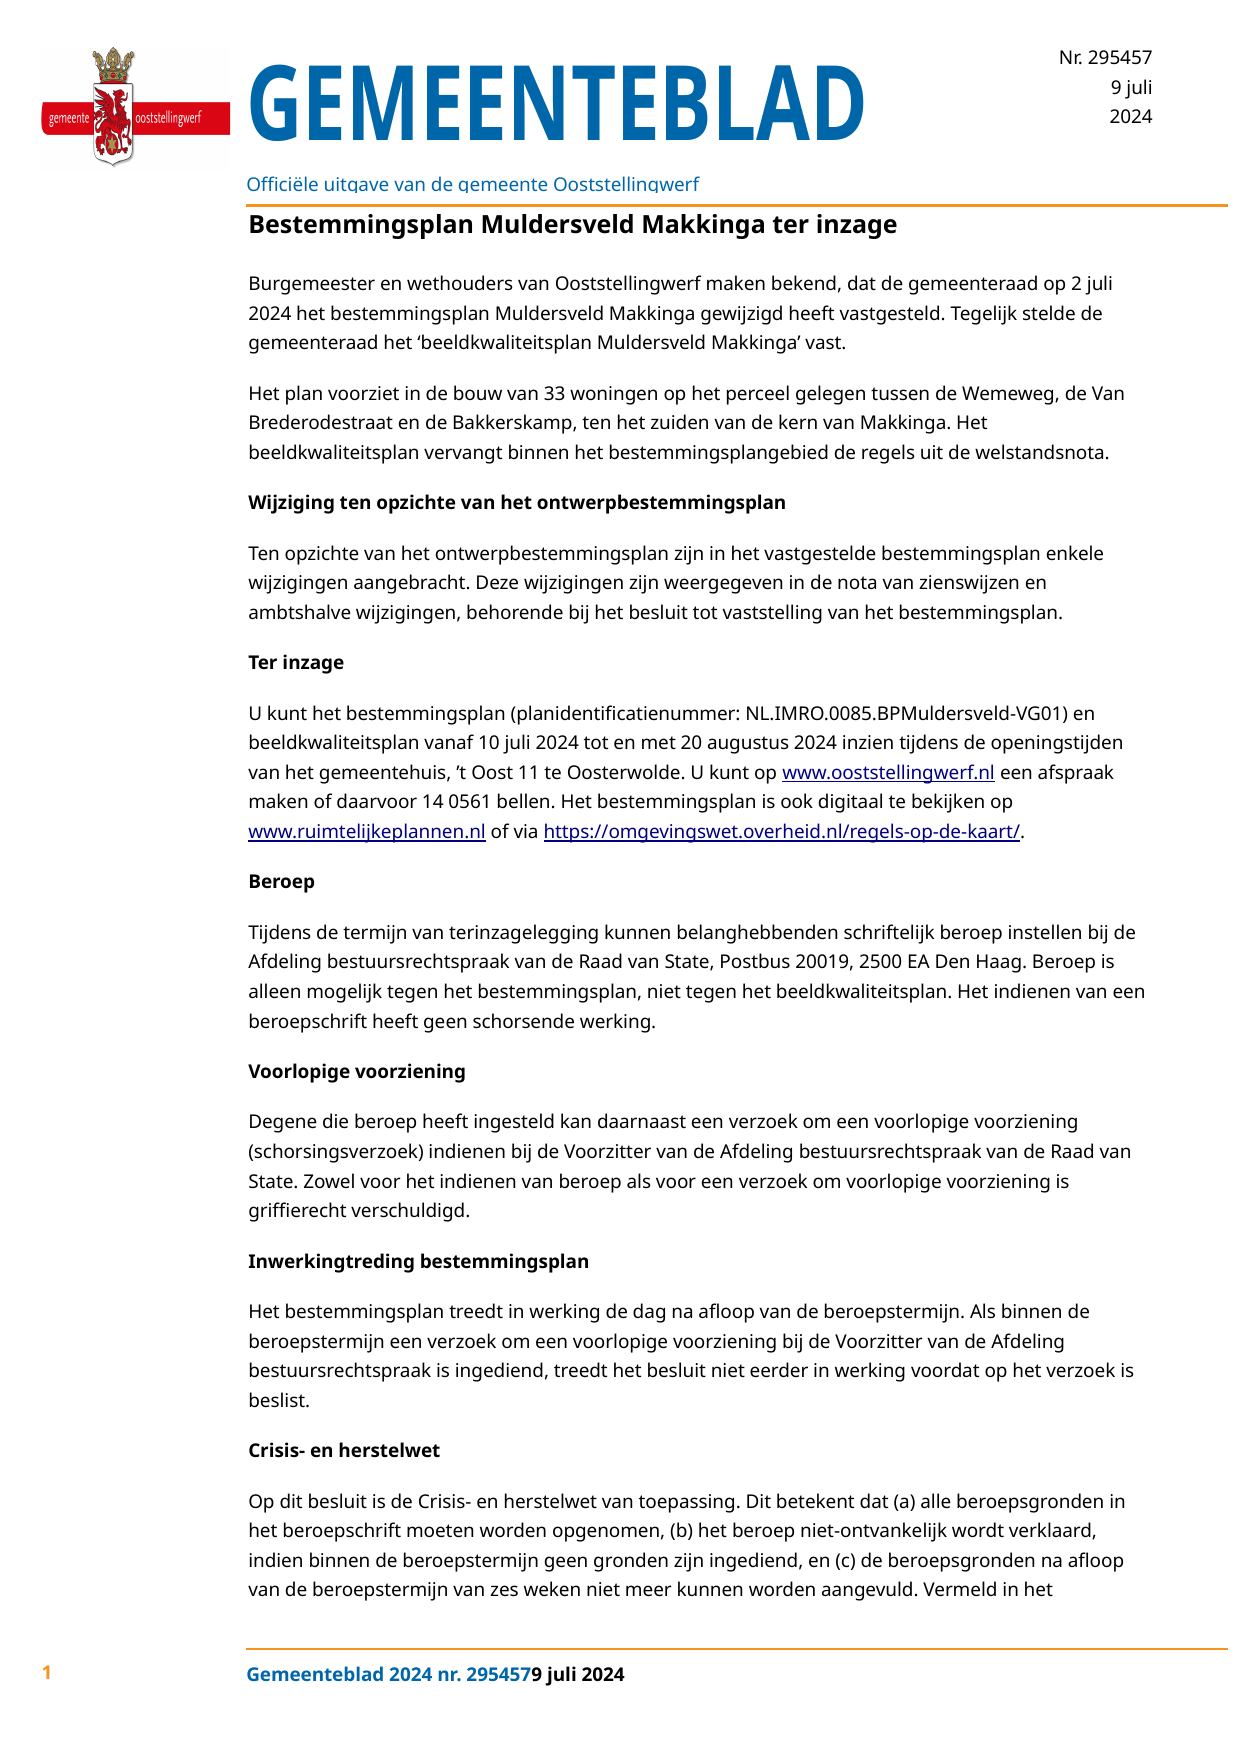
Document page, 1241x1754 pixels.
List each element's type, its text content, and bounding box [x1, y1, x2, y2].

text Degene die beroep heeft ingesteld kan daarnaast een verzoek om een voorlopige voorziening (schorsingsverzoek) indienen bij de Voorzitter van de Afdeling bestuursrechtspraak van de Raad van State. Zowel voor het indienen van beroep als voor een verzoek om voorlopige voorziening is griffierecht verschuldigd. [248, 1109, 1152, 1223]
picture [41, 47, 231, 172]
text Wijziging ten opzichte van het ontwerpbestemmingsplan [248, 489, 1152, 515]
text Crisis- en herstelwet [248, 1437, 1152, 1463]
text Voorlopige voorziening [248, 1058, 1152, 1084]
text U kunt het bestemmingsplan (planidentificatienummer: NL.IMRO.0085.BPMuldersveld-VG01) en beeldkwaliteitsplan vanaf 10 juli 2024 tot en met 20 augustus 2024 inzien tijdens de openingstijden van het gemeentehuis, ’t Oost 11 te Oosterwolde. U kunt op www.ooststellingwerf.nl een afspraak maken of daarvoor 14 0561 bellen. Het bestemmingsplan is ook digitaal te bekijken op www.ruimtelijkeplannen.nl of via https://omgevingswet.overheid.nl/regels-op-de-kaart/. [248, 700, 1152, 844]
text Inwerkingtreding bestemmingsplan [248, 1248, 1152, 1273]
text Ter inzage [248, 649, 1152, 675]
text Op dit besluit is de Crisis- en herstelwet van toepassing. Dit betekent dat (a) alle beroepsgronden in het beroepschrift moeten worden opgenomen, (b) het beroep niet-ontvankelijk wordt verklaard, indien binnen de beroepstermijn geen gronden zijn ingediend, en (c) de beroepsgronden na afloop van de beroepstermijn van zes weken niet meer kunnen worden aangevuld. Vermeld in het [248, 1488, 1152, 1602]
text Beroep [248, 869, 1152, 894]
text Tijdens de termijn van terinzagelegging kunnen belanghebbenden schriftelijk beroep instellen bij de Afdeling bestuursrechtspraak van de Raad van State, Postbus 20019, 2500 EA Den Haag. Beroep is alleen mogelijk tegen het bestemmingsplan, niet tegen het beeldkwaliteitsplan. Het indienen van een beroepschrift heeft geen schorsende werking. [248, 919, 1152, 1033]
text Het bestemmingsplan treedt in werking de dag na afloop van de beroepstermijn. Als binnen de beroepstermijn een verzoek om een voorlopige voorziening bij de Voorzitter van de Afdeling bestuursrechtspraak is ingediend, treedt het besluit niet eerder in werking voordat op het verzoek is beslist. [248, 1298, 1152, 1413]
text Ten opzichte van het ontwerpbestemmingsplan zijn in het vastgestelde bestemmingsplan enkele wijzigingen aangebracht. Deze wijzigingen zijn weergegeven in de nota van zienswijzen en ambtshalve wijzigingen, behorende bij het besluit tot vaststelling van het bestemmingsplan. [248, 540, 1152, 625]
text Het plan voorziet in de bouw van 33 woningen op het perceel gelegen tussen de Wemeweg, de Van Brederodestraat en de Bakkerskamp, ten het zuiden van de kern van Makkinga. Het beeldkwaliteitsplan vervangt binnen het bestemmingsplangebied de regels uit de welstandsnota. [248, 380, 1152, 465]
text Burgemeester en wethouders van Ooststellingwerf maken bekend, dat de gemeenteraad op 2 juli 2024 het bestemmingsplan Muldersveld Makkinga gewijzigd heeft vastgesteld. Tegelijk stelde de gemeenteraad het ‘beeldkwaliteitsplan Muldersveld Makkinga’ vast. [248, 270, 1152, 355]
text Bestemmingsplan Muldersveld Makkinga ter inzage [248, 207, 1152, 241]
